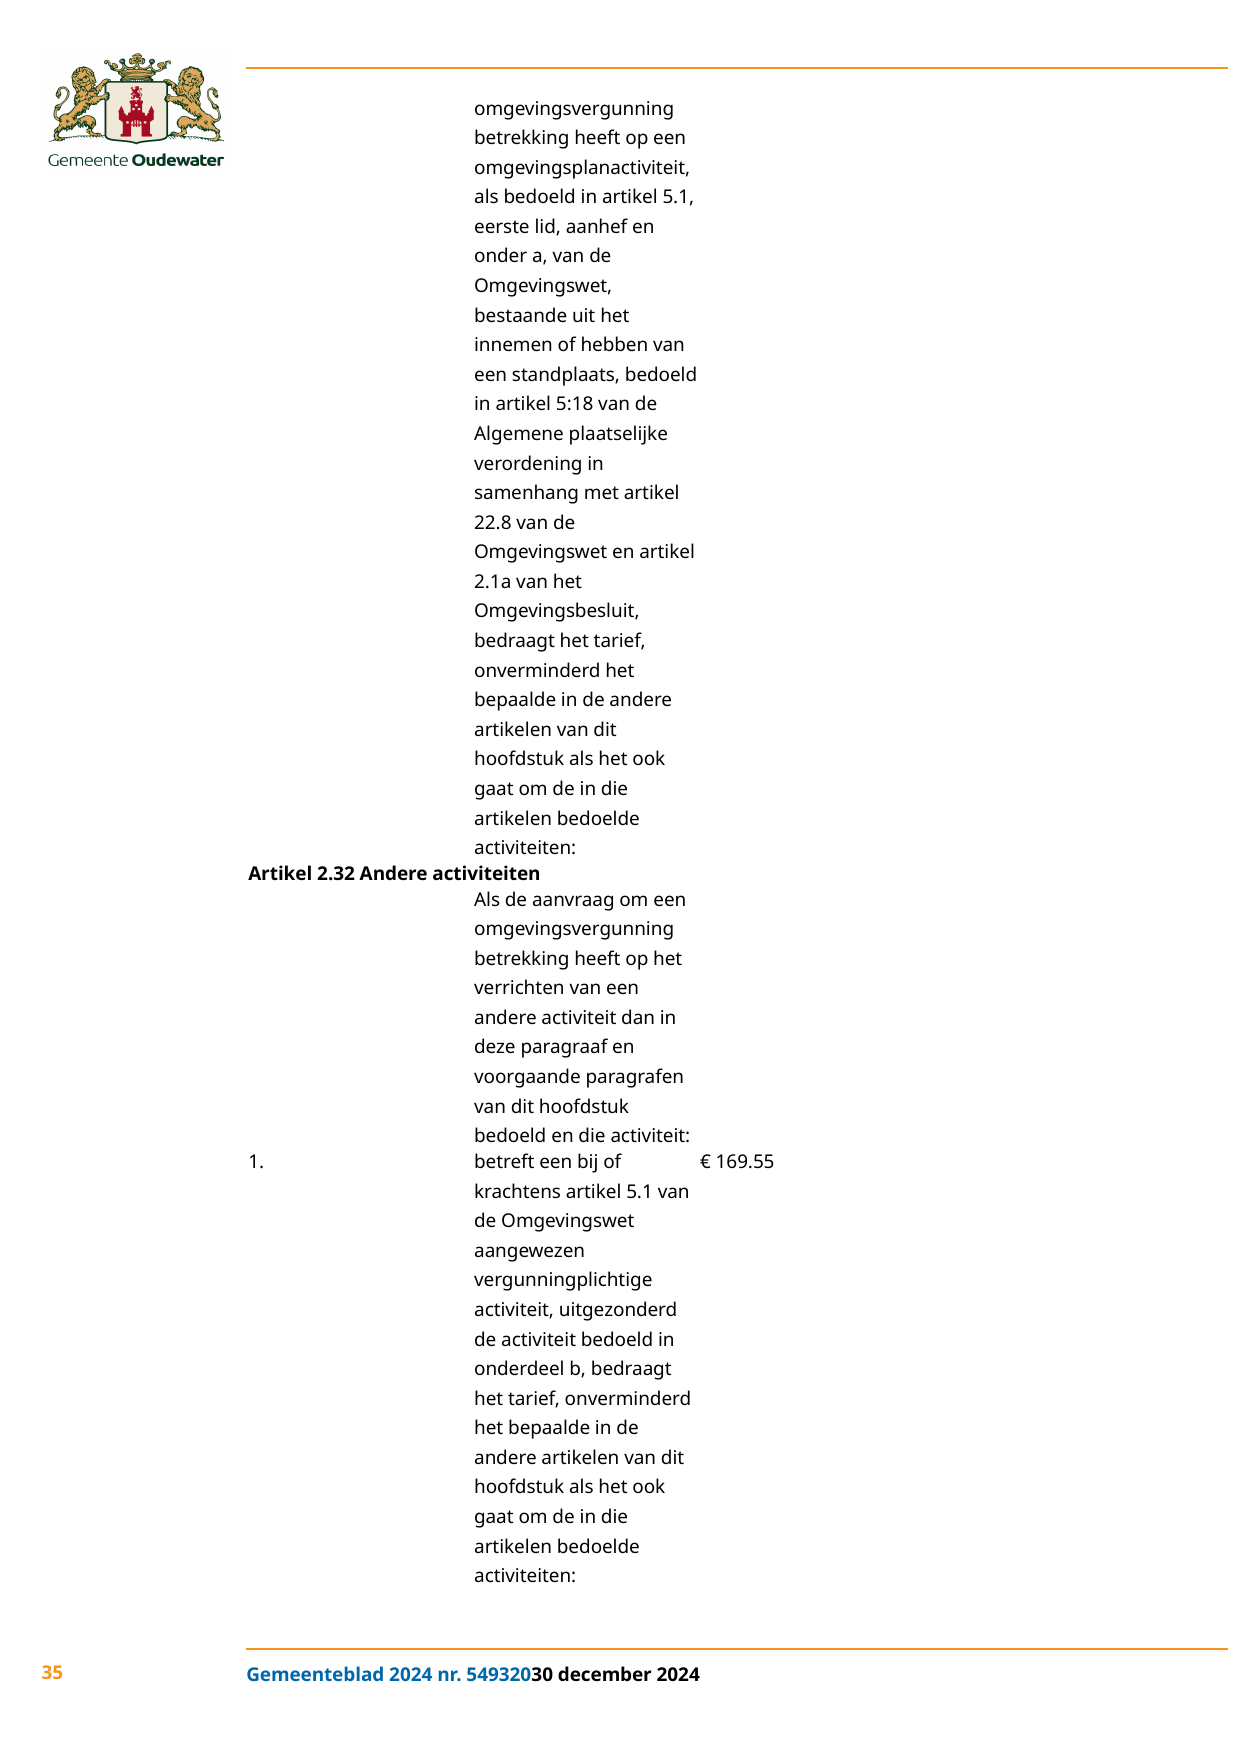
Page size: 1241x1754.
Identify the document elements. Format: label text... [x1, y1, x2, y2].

picture [41, 47, 231, 172]
table_cell 1. [248, 1148, 474, 1588]
table_cell Artikel 2.32 Andere activiteiten [248, 860, 926, 886]
table_cell [926, 860, 1152, 886]
table_cell [700, 95, 926, 860]
table_cell [248, 886, 474, 1148]
table_cell [926, 95, 1152, 860]
table_cell [700, 886, 926, 1148]
table_cell [926, 1148, 1152, 1588]
table_cell omgevingsvergunning betrekking heeft op een omgevingsplanactiviteit, als bedoeld in artikel 5.1, eerste lid, aanhef en onder a, van de Omgevingswet, bestaande uit het innemen of hebben van een standplaats, bedoeld in artikel 5:18 van de Algemene plaatselijke verordening in samenhang met artikel 22.8 van de Omgevingswet en artikel 2.1a van het Omgevingsbesluit, bedraagt het tarief, onverminderd het bepaalde in de andere artikelen van dit hoofdstuk als het ook gaat om de in die artikelen bedoelde activiteiten: [474, 95, 700, 860]
table_cell betreft een bij of krachtens artikel 5.1 van de Omgevingswet aangewezen vergunningplichtige activiteit, uitgezonderd de activiteit bedoeld in onderdeel b, bedraagt het tarief, onverminderd het bepaalde in de andere artikelen van dit hoofdstuk als het ook gaat om de in die artikelen bedoelde activiteiten: [474, 1148, 700, 1588]
table_cell Als de aanvraag om een omgevingsvergunning betrekking heeft op het verrichten van een andere activiteit dan in deze paragraaf en voorgaande paragrafen van dit hoofdstuk bedoeld en die activiteit: [474, 886, 700, 1148]
table_cell [248, 95, 474, 860]
table_cell [926, 886, 1152, 1148]
table_cell € 169.55 [700, 1148, 926, 1588]
